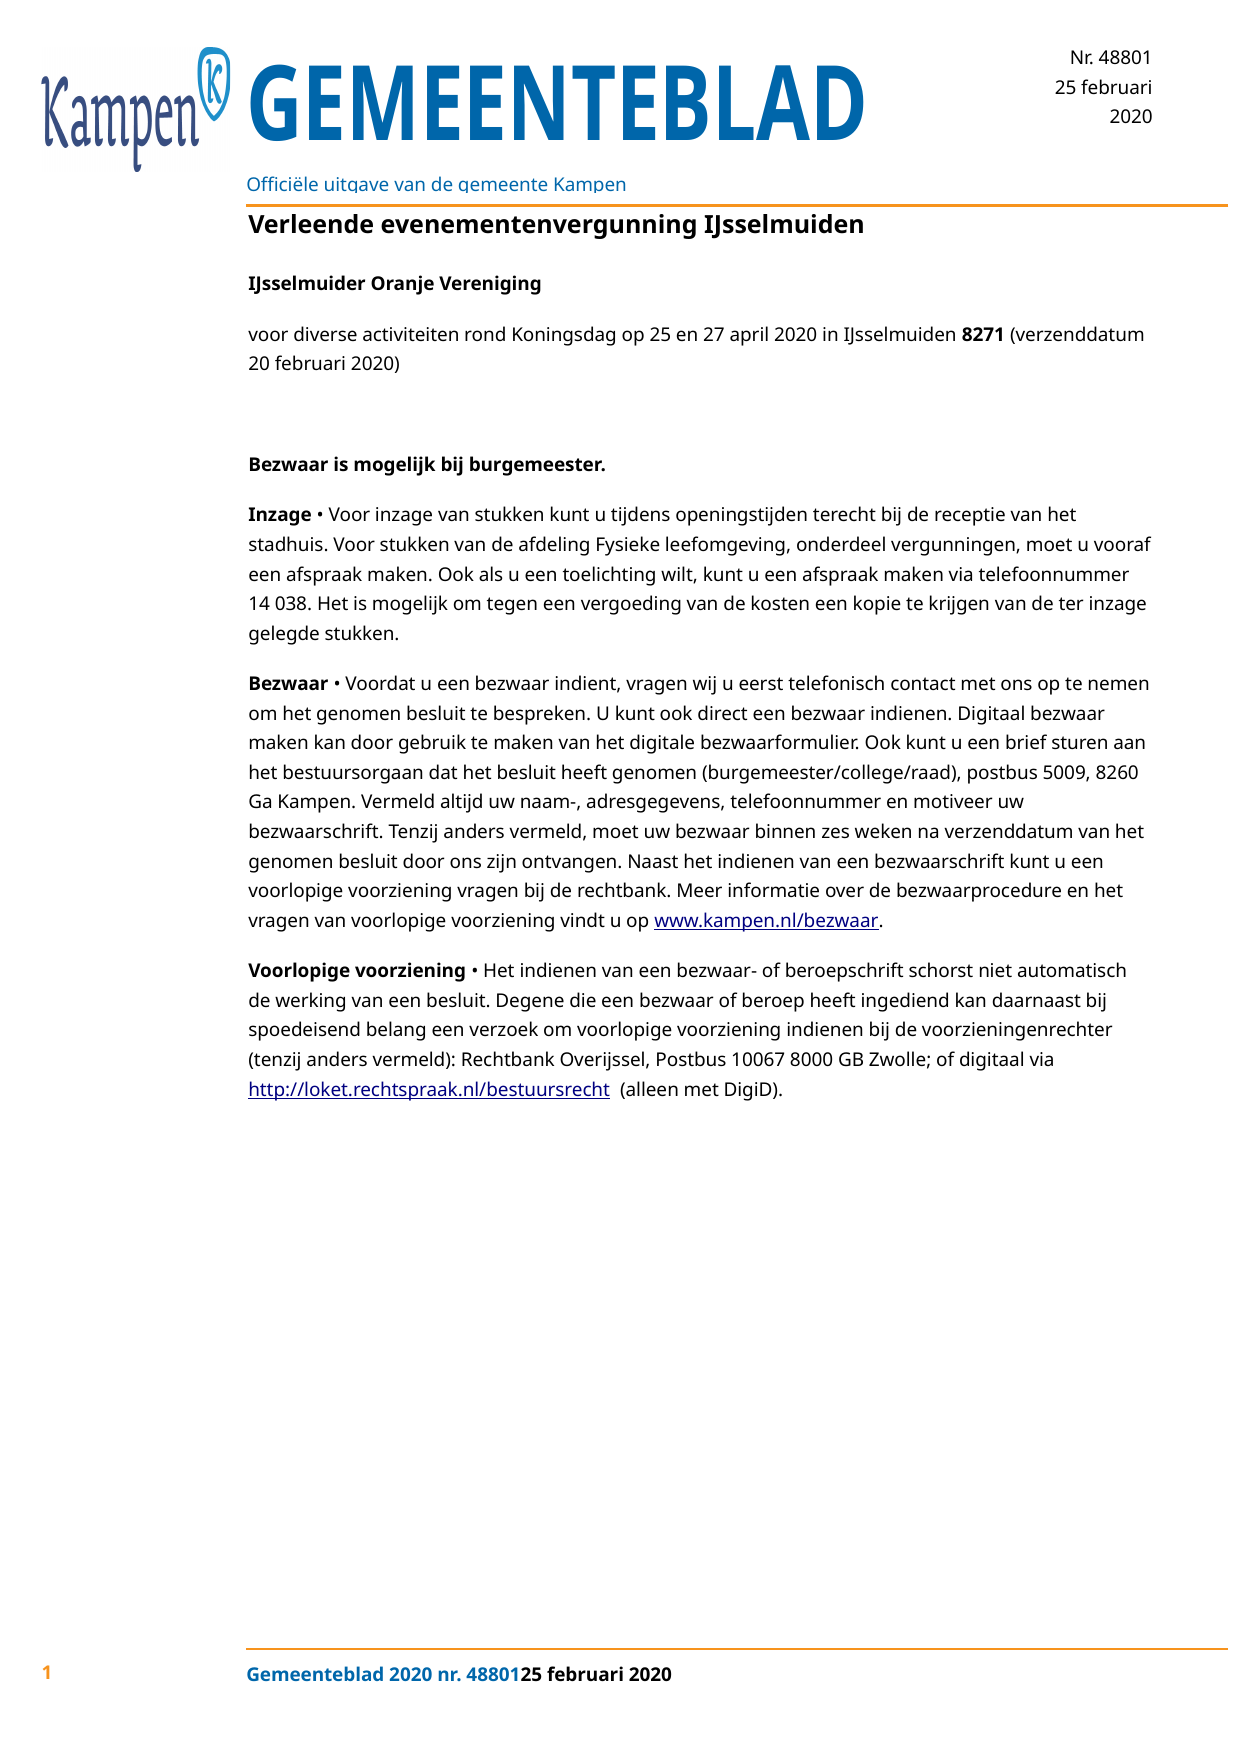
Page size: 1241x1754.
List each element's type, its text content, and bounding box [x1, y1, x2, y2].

text Inzage • Voor inzage van stukken kunt u tijdens openingstijden terecht bij de receptie van het stadhuis. Voor stukken van de afdeling Fysieke leefomgeving, onderdeel vergunningen, moet u vooraf een afspraak maken. Ook als u een toelichting wilt, kunt u een afspraak maken via telefoonnummer 14 038. Het is mogelijk om tegen een vergoeding van de kosten een kopie te krijgen van de ter inzage gelegde stukken. [248, 502, 1152, 646]
text voor diverse activiteiten rond Koningsdag op 25 en 27 april 2020 in IJsselmuiden 8271 (verzenddatum 20 februari 2020) [248, 321, 1152, 376]
text IJsselmuider Oranje Vereniging [248, 270, 1152, 296]
text Voorlopige voorziening • Het indienen van een bezwaar- of beroepschrift schorst niet automatisch de werking van een besluit. Degene die een bezwaar of beroep heeft ingediend kan daarnaast bij spoedeisend belang een verzoek om voorlopige voorziening indienen bij de voorzieningenrechter (tenzij anders vermeld): Rechtbank Overijssel, Postbus 10067 8000 GB Zwolle; of digitaal via http://loket.rechtspraak.nl/bestuursrecht (alleen met DigiD). [248, 957, 1152, 1101]
text Bezwaar • Voordat u een bezwaar indient, vragen wij u eerst telefonisch contact met ons op te nemen om het genomen besluit te bespreken. U kunt ook direct een bezwaar indienen. Digitaal bezwaar maken kan door gebruik te maken van het digitale bezwaarformulier. Ook kunt u een brief sturen aan het bestuursorgaan dat het besluit heeft genomen (burgemeester/college/raad), postbus 5009, 8260 Ga Kampen. Vermeld altijd uw naam-, adresgegevens, telefoonnummer en motiveer uw bezwaarschrift. Tenzij anders vermeld, moet uw bezwaar binnen zes weken na verzenddatum van het genomen besluit door ons zijn ontvangen. Naast het indienen van een bezwaarschrift kunt u een voorlopige voorziening vragen bij de rechtbank. Meer informatie over de bezwaarprocedure en het vragen van voorlopige voorziening vindt u op www.kampen.nl/bezwaar. [248, 670, 1152, 933]
picture [41, 47, 231, 172]
text Bezwaar is mogelijk bij burgemeester. [248, 451, 1152, 477]
text Verleende evenementenvergunning IJsselmuiden [248, 207, 1152, 241]
